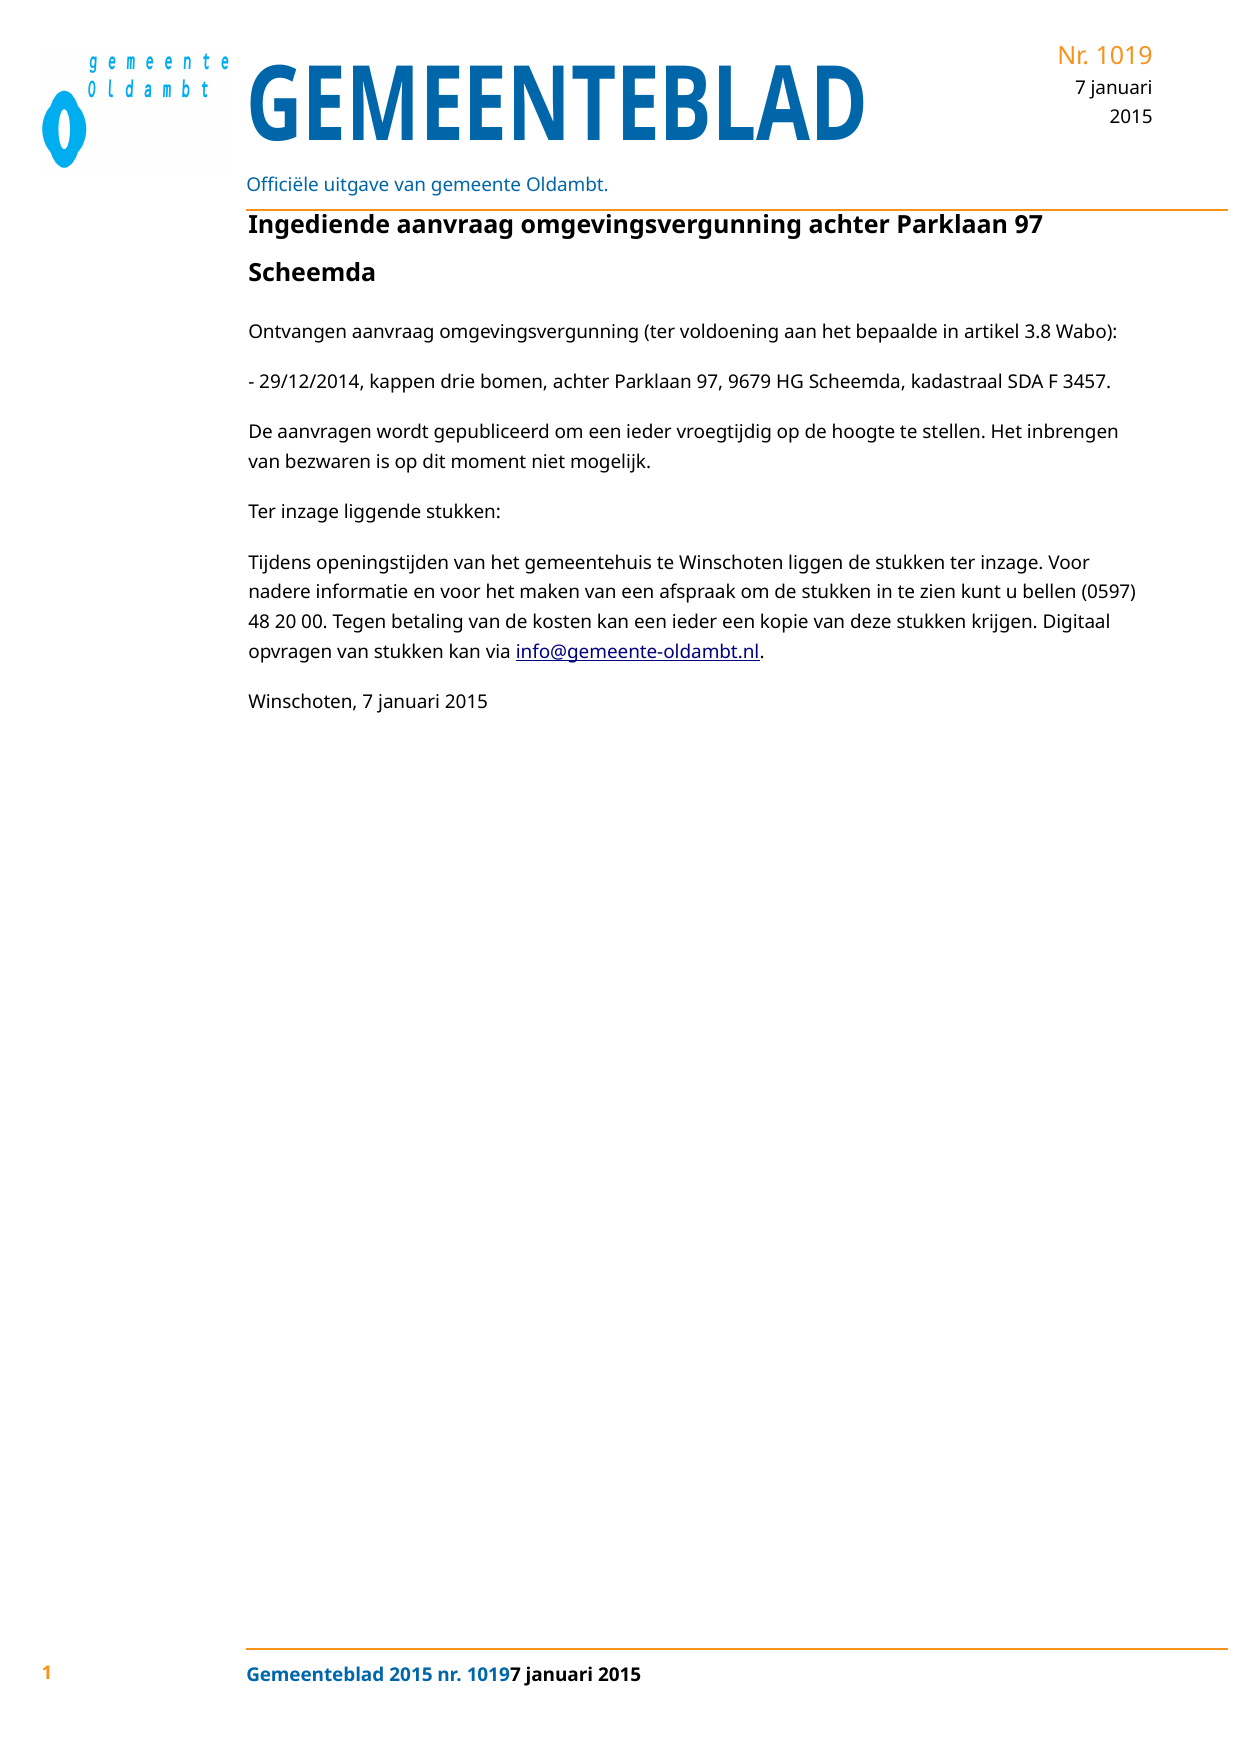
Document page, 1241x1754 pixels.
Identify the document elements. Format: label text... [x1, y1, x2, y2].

text Winschoten, 7 januari 2015 [248, 688, 1152, 714]
text Ontvangen aanvraag omgevingsvergunning (ter voldoening aan het bepaalde in artikel 3.8 Wabo): [248, 318, 1152, 344]
text Ter inzage liggende stukken: [248, 499, 1152, 524]
text De aanvragen wordt gepubliceerd om een ieder vroegtijdig op de hoogte te stellen. Het inbrengen van bezwaren is op dit moment niet mogelijk. [248, 419, 1152, 474]
text - 29/12/2014, kappen drie bomen, achter Parklaan 97, 9679 HG Scheemda, kadastraal SDA F 3457. [248, 368, 1152, 394]
text Ingediende aanvraag omgevingsvergunning achter Parklaan 97 Scheemda [248, 211, 1152, 288]
picture [41, 47, 231, 172]
text Tijdens openingstijden van het gemeentehuis te Winschoten liggen de stukken ter inzage. Voor nadere informatie en voor het maken van een afspraak om de stukken in te zien kunt u bellen (0597) 48 20 00. Tegen betaling van de kosten kan een ieder een kopie van deze stukken krijgen. Digitaal opvragen van stukken kan via info@gemeente-oldambt.nl. [248, 549, 1152, 664]
